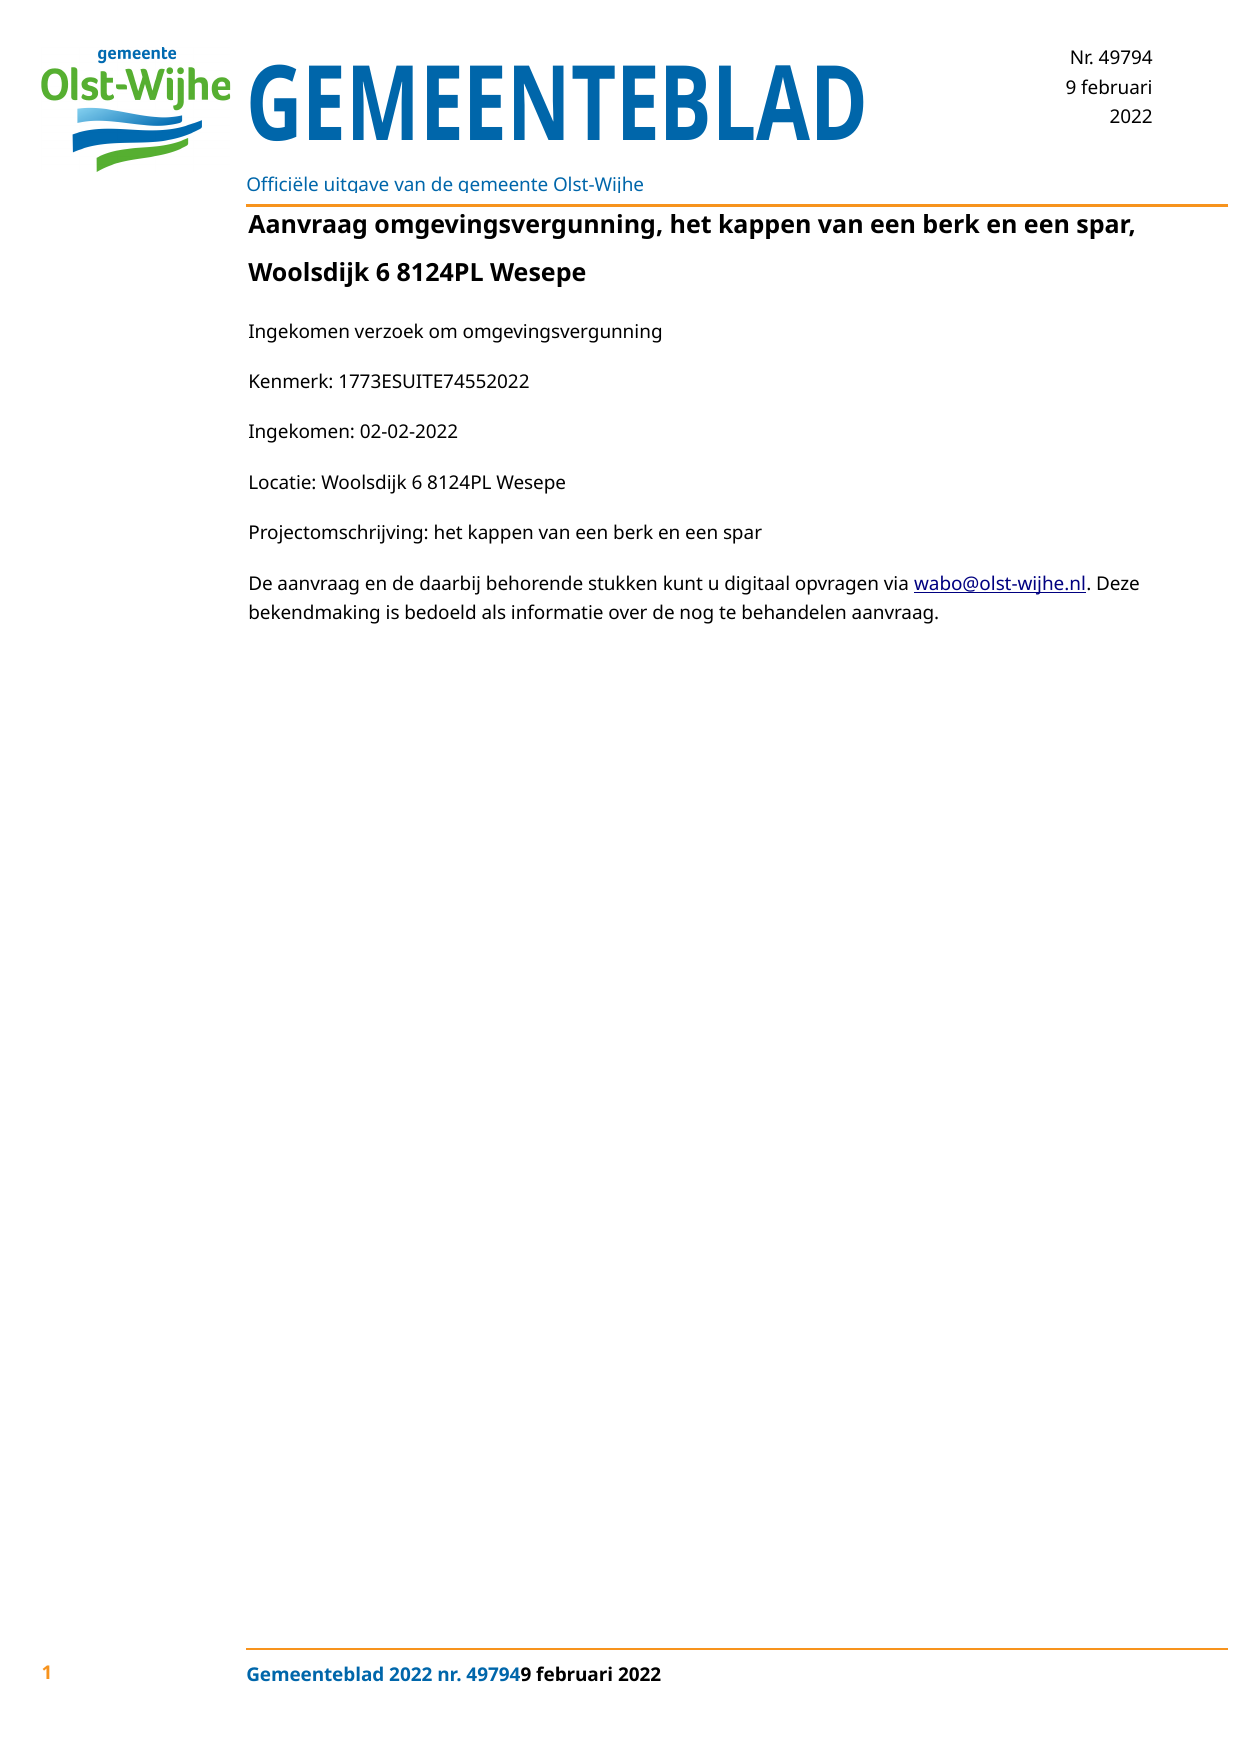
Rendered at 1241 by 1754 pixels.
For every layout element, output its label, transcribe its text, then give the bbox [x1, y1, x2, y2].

text Projectomschrijving: het kappen van een berk en een spar [248, 519, 1152, 545]
text Ingekomen: 02-02-2022 [248, 419, 1152, 444]
text De aanvraag en de daarbij behorende stukken kunt u digitaal opvragen via wabo@olst-wijhe.nl. Deze bekendmaking is bedoeld als informatie over de nog te behandelen aanvraag. [248, 570, 1152, 625]
text Locatie: Woolsdijk 6 8124PL Wesepe [248, 469, 1152, 495]
text Aanvraag omgevingsvergunning, het kappen van een berk en een spar, Woolsdijk 6 8124PL Wesepe [248, 207, 1152, 288]
picture [41, 47, 231, 172]
text Kenmerk: 1773ESUITE74552022 [248, 368, 1152, 394]
text Ingekomen verzoek om omgevingsvergunning [248, 318, 1152, 344]
